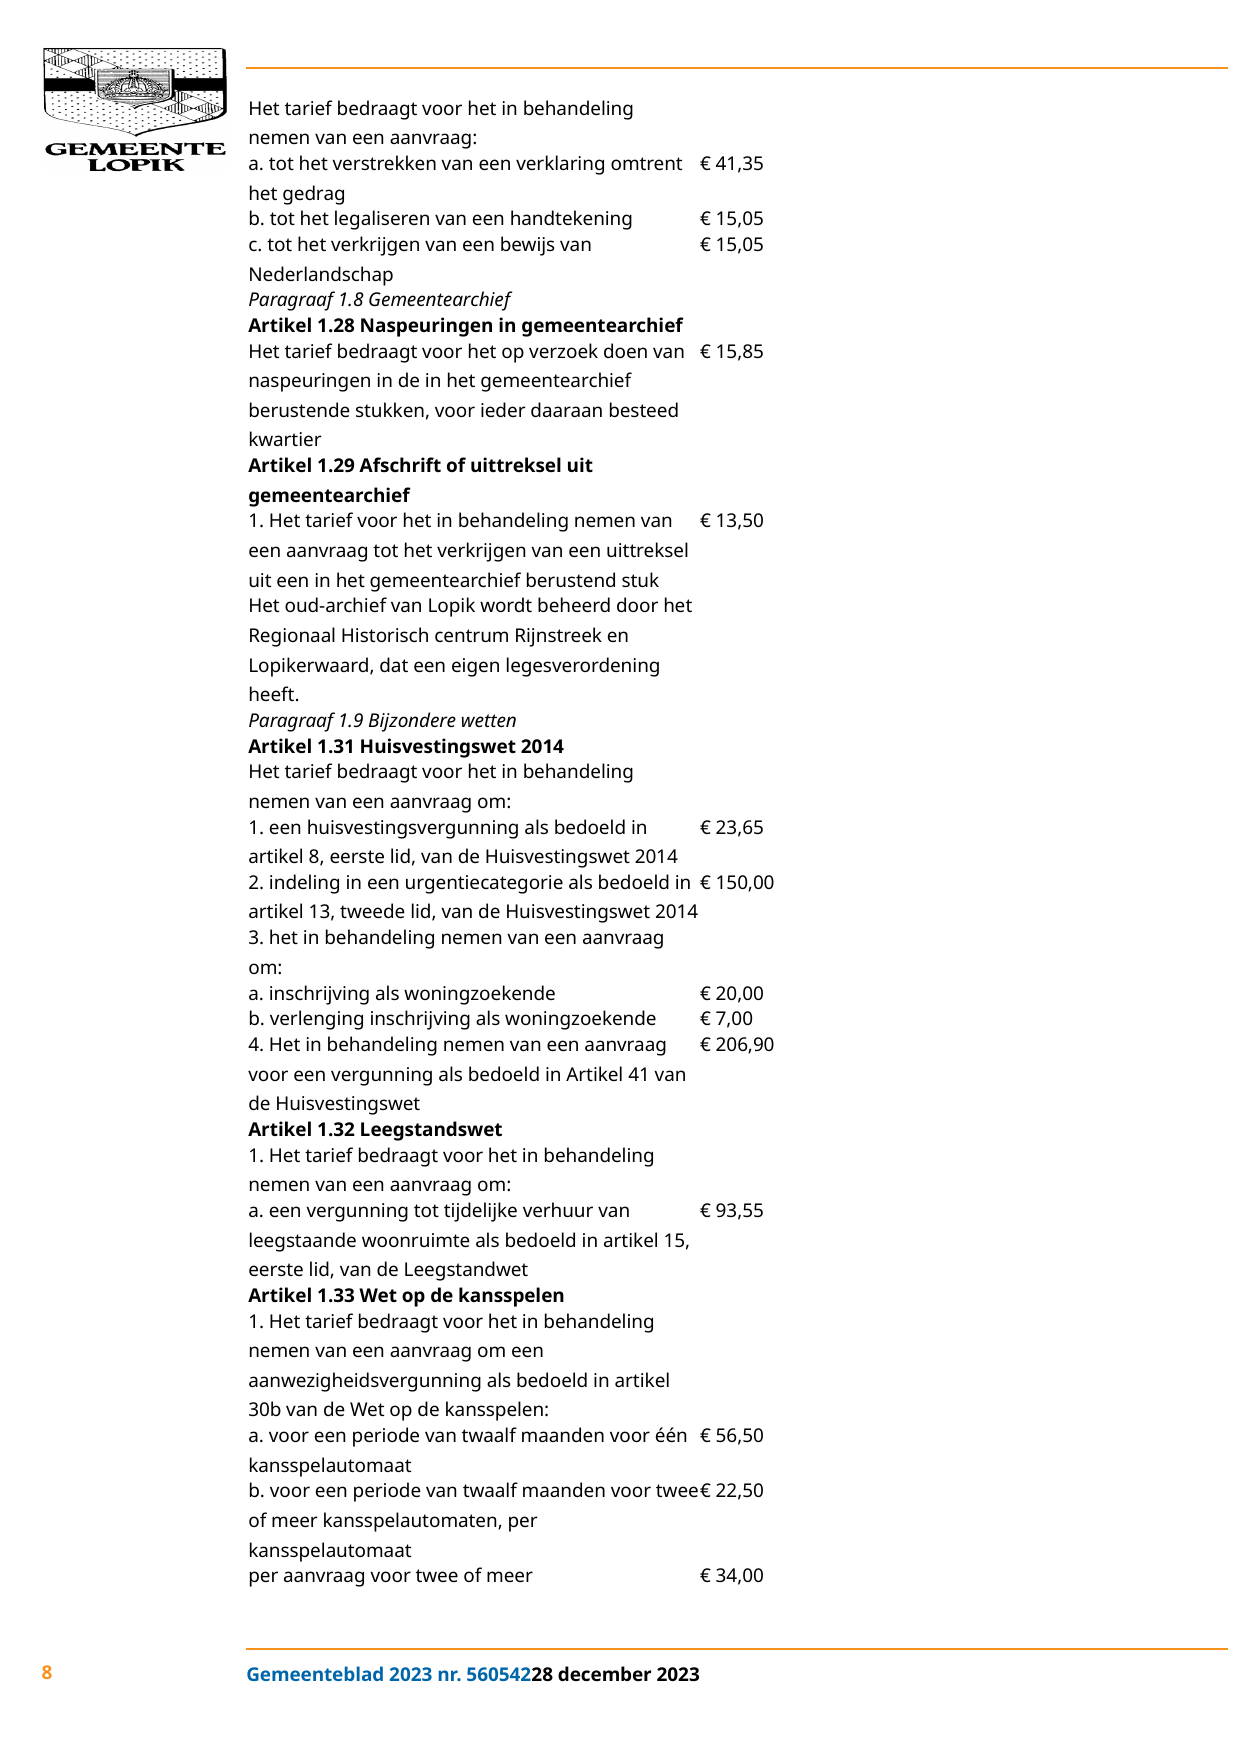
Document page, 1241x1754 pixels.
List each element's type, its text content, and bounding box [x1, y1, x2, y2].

table_cell Artikel 1.29 Afschrift of uittreksel uit gemeentearchief [248, 453, 700, 508]
table_cell a. een vergunning tot tijdelijke verhuur van leegstaande woonruimte als bedoeld in artikel 15, eerste lid, van de Leegstandwet [248, 1197, 700, 1282]
table_cell 1. Het tarief voor het in behandeling nemen van een aanvraag tot het verkrijgen van een uittreksel uit een in het gemeentearchief berustend stuk [248, 508, 700, 593]
table_cell 1. Het tarief bedraagt voor het in behandeling nemen van een aanvraag om een aanwezigheidsvergunning als bedoeld in artikel 30b van de Wet op de kansspelen: [248, 1308, 700, 1422]
table_cell Het tarief bedraagt voor het op verzoek doen van naspeuringen in de in het gemeentearchief berustende stukken, voor ieder daaraan besteed kwartier [248, 338, 700, 452]
table_cell € 20,00 [700, 980, 1152, 1006]
table_cell [700, 312, 1152, 338]
table_cell a. voor een periode van twaalf maanden voor één kansspelautomaat [248, 1422, 700, 1478]
table_cell 1. een huisvestingsvergunning als bedoeld in artikel 8, eerste lid, van de Huisvestingswet 2014 [248, 814, 700, 869]
table_cell b. tot het legaliseren van een handtekening [248, 205, 700, 231]
picture [41, 47, 231, 172]
table_cell € 15,85 [700, 338, 1152, 452]
table_cell c. tot het verkrijgen van een bewijs van Nederlandschap [248, 231, 700, 286]
table_cell Artikel 1.33 Wet op de kansspelen [248, 1282, 700, 1308]
table_cell € 22,50 [700, 1478, 1152, 1562]
table_cell Paragraaf 1.8 Gemeentearchief [248, 286, 700, 312]
table_cell [700, 1308, 1152, 1422]
table_cell € 56,50 [700, 1422, 1152, 1478]
table_cell [700, 733, 1152, 758]
table_cell 3. het in behandeling nemen van een aanvraag om: [248, 925, 700, 980]
table_cell € 150,00 [700, 869, 1152, 924]
table_cell Artikel 1.32 Leegstandswet [248, 1116, 700, 1142]
table_cell € 23,65 [700, 814, 1152, 869]
table_cell Paragraaf 1.9 Bijzondere wetten [248, 707, 700, 733]
table_cell per aanvraag voor twee of meer [248, 1563, 700, 1588]
table_cell € 34,00 [700, 1563, 1152, 1588]
table_cell [700, 925, 1152, 980]
table_cell € 206,90 [700, 1031, 1152, 1116]
table_cell a. inschrijving als woningzoekende [248, 980, 700, 1006]
table_cell 1. Het tarief bedraagt voor het in behandeling nemen van een aanvraag om: [248, 1142, 700, 1197]
table_cell Artikel 1.28 Naspeuringen in gemeentearchief [248, 312, 700, 338]
table_cell € 93,55 [700, 1197, 1152, 1282]
table_cell Het tarief bedraagt voor het in behandeling nemen van een aanvraag om: [248, 759, 700, 814]
table_cell € 13,50 [700, 508, 1152, 593]
table_cell [700, 95, 1152, 150]
table_cell a. tot het verstrekken van een verklaring omtrent het gedrag [248, 150, 700, 205]
table_cell € 7,00 [700, 1006, 1152, 1031]
table_cell [700, 1142, 1152, 1197]
table_cell [700, 1282, 1152, 1308]
table_cell b. voor een periode van twaalf maanden voor twee of meer kansspelautomaten, per kansspelautomaat [248, 1478, 700, 1562]
table_cell [700, 286, 1152, 312]
table_cell Artikel 1.31 Huisvestingswet 2014 [248, 733, 700, 758]
table_cell 4. Het in behandeling nemen van een aanvraag voor een vergunning als bedoeld in Artikel 41 van de Huisvestingswet [248, 1031, 700, 1116]
table_cell [700, 1116, 1152, 1142]
table_cell b. verlenging inschrijving als woningzoekende [248, 1006, 700, 1031]
table_cell € 15,05 [700, 231, 1152, 286]
table_cell [700, 593, 1152, 707]
table_cell [700, 759, 1152, 814]
table_cell € 41,35 [700, 150, 1152, 205]
table_cell Het oud-archief van Lopik wordt beheerd door het Regionaal Historisch centrum Rijnstreek en Lopikerwaard, dat een eigen legesverordening heeft. [248, 593, 700, 707]
table_cell € 15,05 [700, 205, 1152, 231]
table_cell 2. indeling in een urgentiecategorie als bedoeld in artikel 13, tweede lid, van de Huisvestingswet 2014 [248, 869, 700, 924]
table_cell Het tarief bedraagt voor het in behandeling nemen van een aanvraag: [248, 95, 700, 150]
table_cell [700, 453, 1152, 508]
table_cell [700, 707, 1152, 733]
